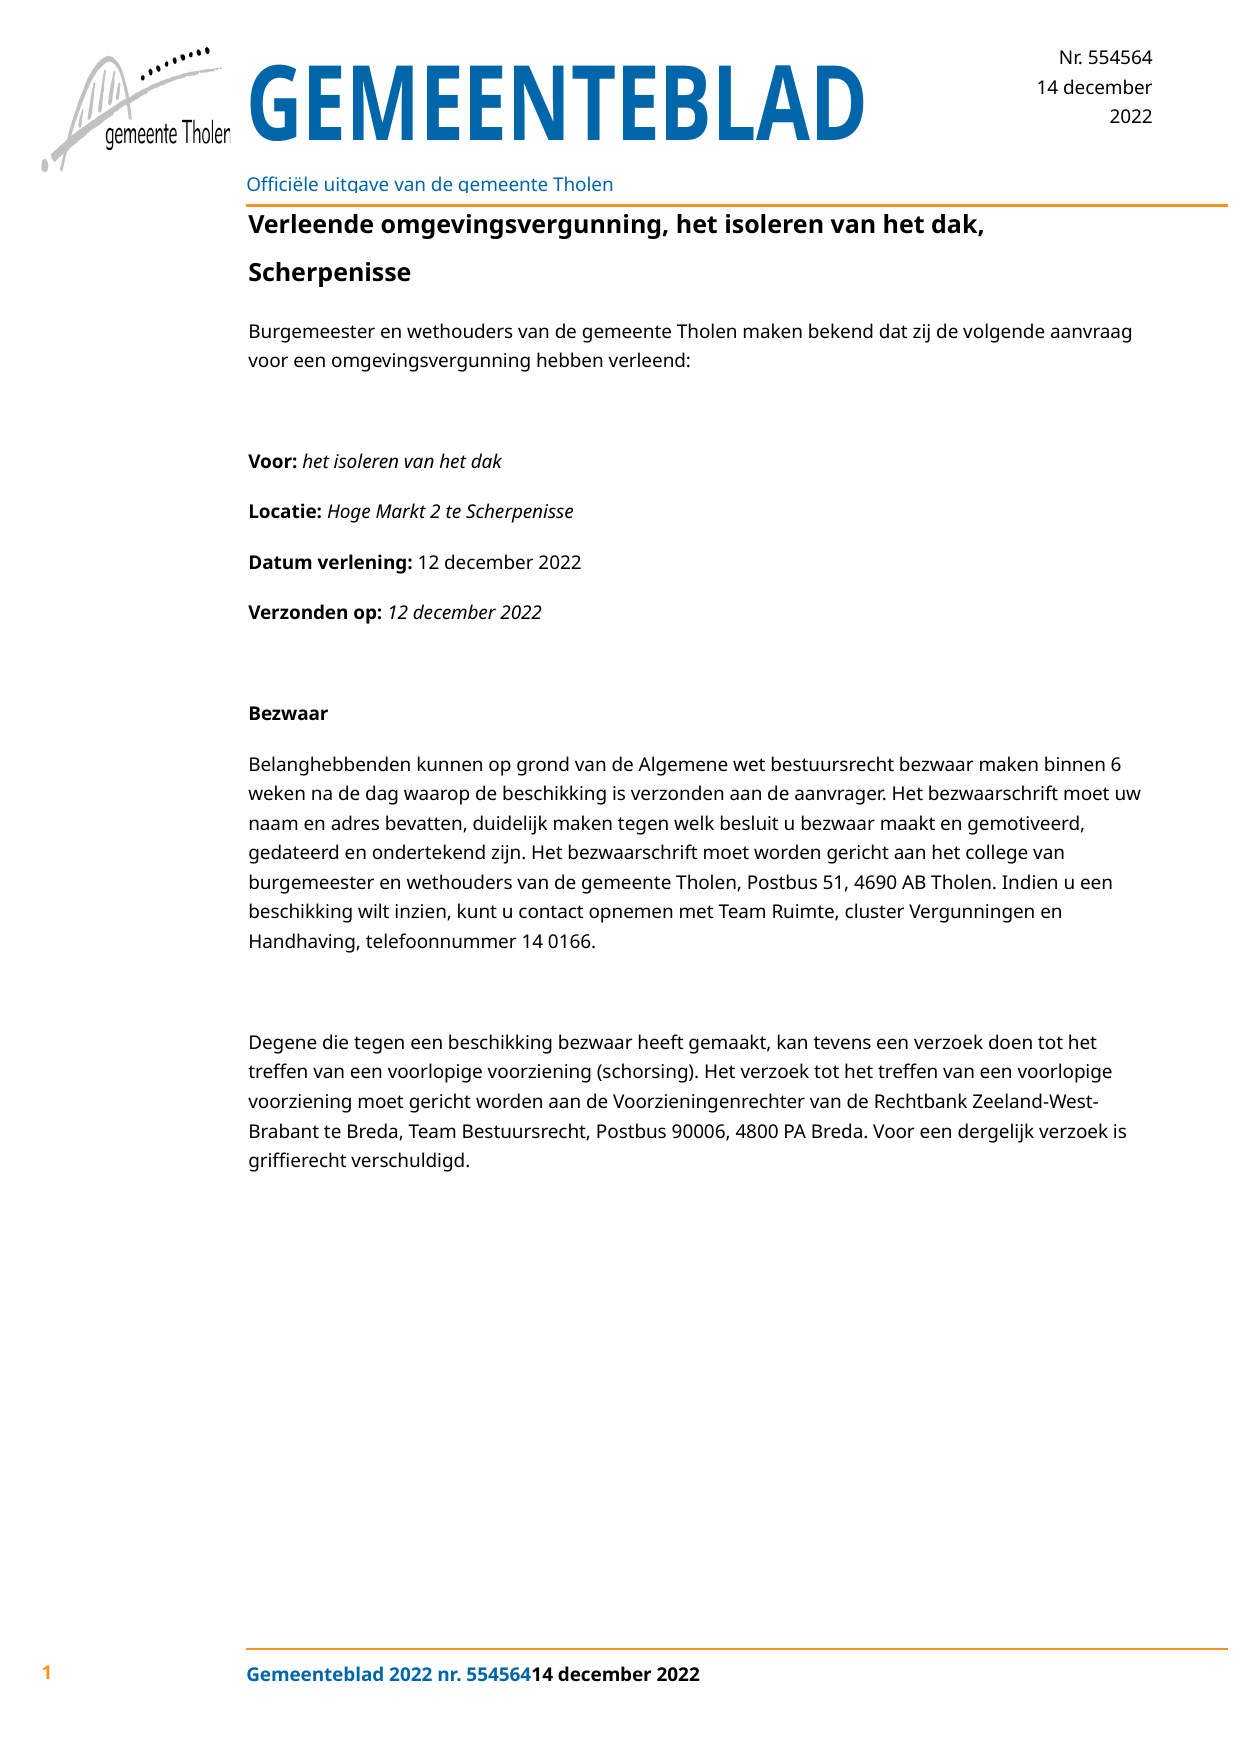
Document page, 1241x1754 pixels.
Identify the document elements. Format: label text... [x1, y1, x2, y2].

text Datum verlening: 12 december 2022 [248, 549, 1152, 575]
text Locatie: Hoge Markt 2 te Scherpenisse [248, 499, 1152, 524]
text Voor: het isoleren van het dak [248, 448, 1152, 474]
text Burgemeester en wethouders van de gemeente Tholen maken bekend dat zij de volgende aanvraag voor een omgevingsvergunning hebben verleend: [248, 318, 1152, 373]
text Verleende omgevingsvergunning, het isoleren van het dak, Scherpenisse [248, 207, 1152, 288]
text Verzonden op: 12 december 2022 [248, 599, 1152, 625]
picture [41, 47, 231, 172]
text Bezwaar [248, 700, 1152, 726]
text Degene die tegen een beschikking bezwaar heeft gemaakt, kan tevens een verzoek doen tot het treffen van een voorlopige voorziening (schorsing). Het verzoek tot het treffen van een voorlopige voorziening moet gericht worden aan de Voorzieningenrechter van de Rechtbank Zeeland-West-Brabant te Breda, Team Bestuursrecht, Postbus 90006, 4800 PA Breda. Voor een dergelijk verzoek is griffierecht verschuldigd. [248, 1029, 1152, 1173]
text Belanghebbenden kunnen op grond van de Algemene wet bestuursrecht bezwaar maken binnen 6 weken na de dag waarop de beschikking is verzonden aan de aanvrager. Het bezwaarschrift moet uw naam en adres bevatten, duidelijk maken tegen welk besluit u bezwaar maakt en gemotiveerd, gedateerd en ondertekend zijn. Het bezwaarschrift moet worden gericht aan het college van burgemeester en wethouders van de gemeente Tholen, Postbus 51, 4690 AB Tholen. Indien u een beschikking wilt inzien, kunt u contact opnemen met Team Ruimte, cluster Vergunningen en Handhaving, telefoonnummer 14 0166. [248, 751, 1152, 954]
